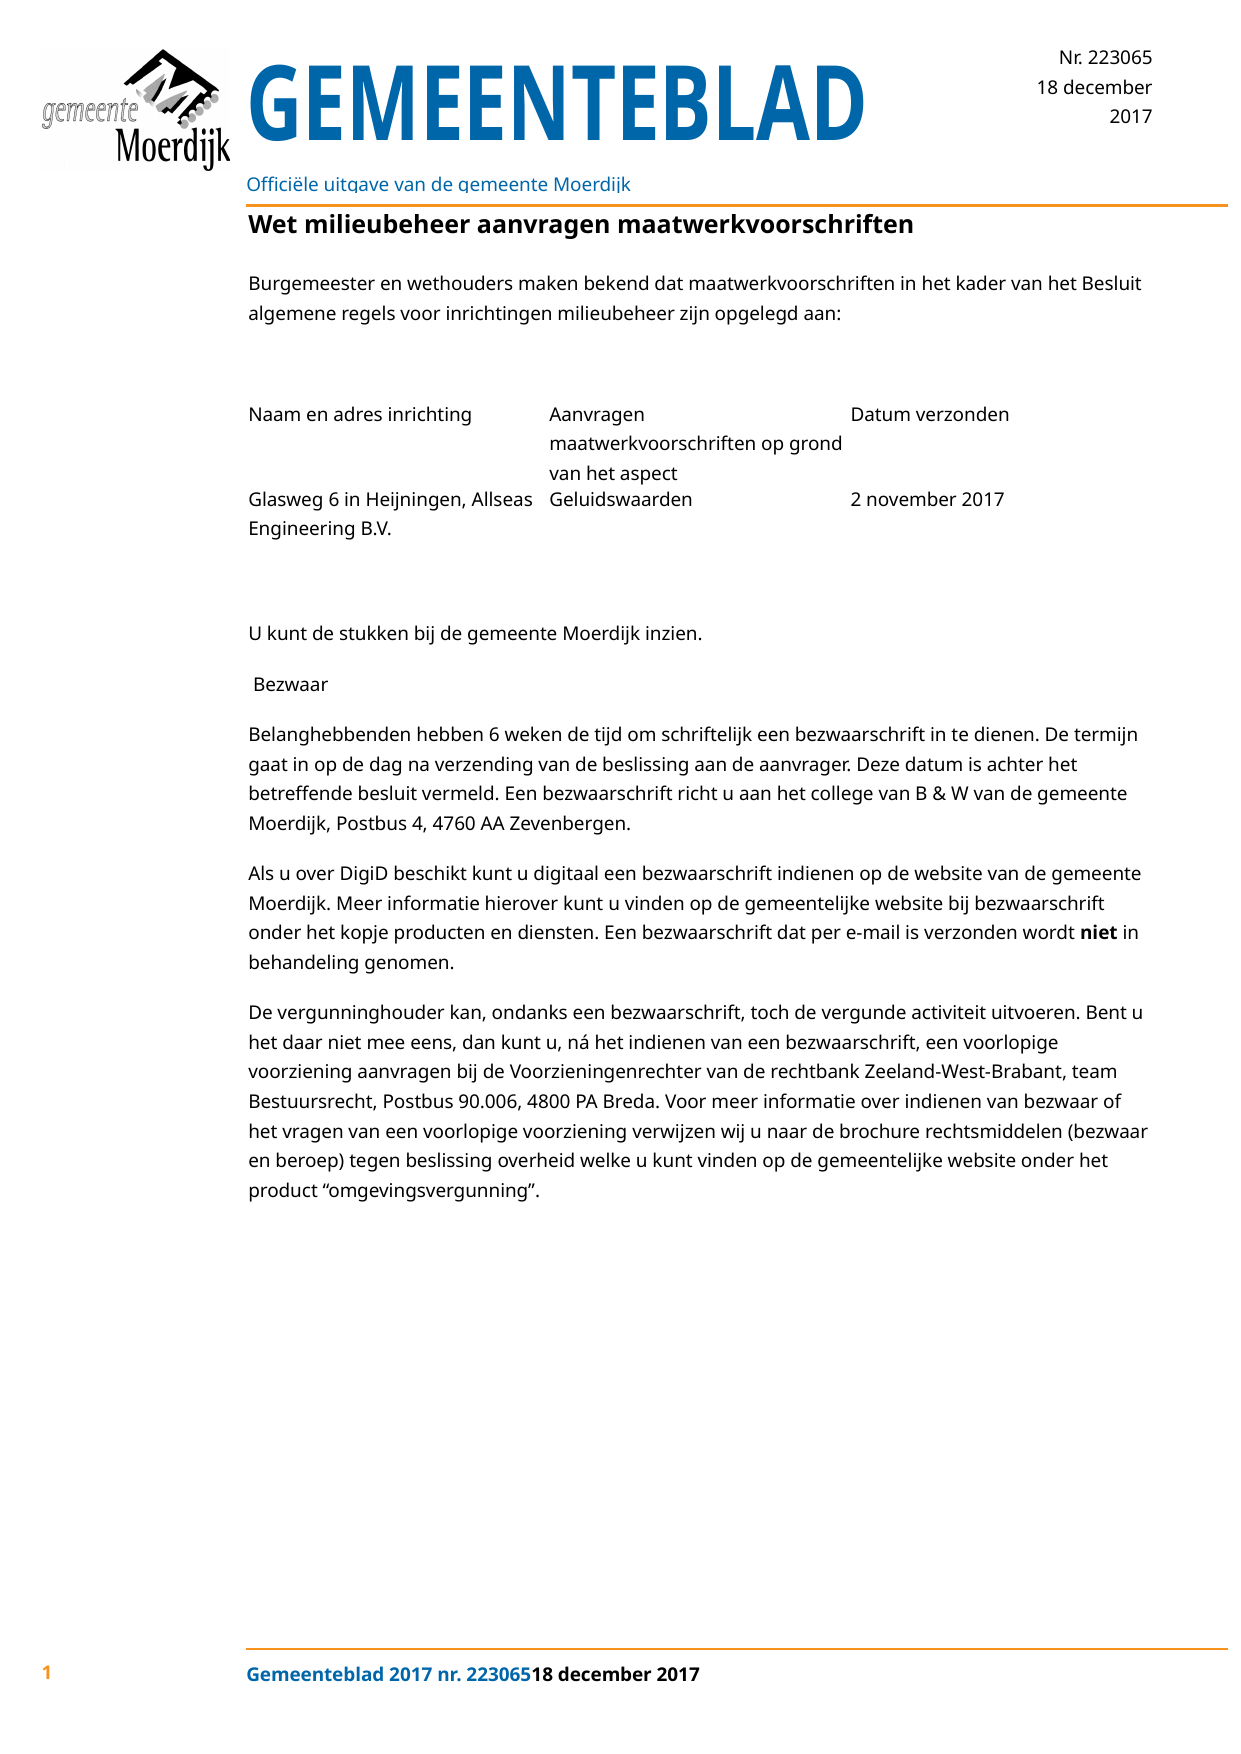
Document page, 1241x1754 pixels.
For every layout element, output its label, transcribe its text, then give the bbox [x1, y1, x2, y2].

text Burgemeester en wethouders maken bekend dat maatwerkvoorschriften in het kader van het Besluit algemene regels voor inrichtingen milieubeheer zijn opgelegd aan: [248, 270, 1152, 326]
table_cell [850, 541, 1152, 567]
text Bezwaar [248, 671, 1152, 697]
text Belanghebbenden hebben 6 weken de tijd om schriftelijk een bezwaarschrift in te dienen. De termijn gaat in op de dag na verzending van de beslissing aan de aanvrager. Deze datum is achter het betreffende besluit vermeld. Een bezwaarschrift richt u aan het college van B & W van de gemeente Moerdijk, Postbus 4, 4760 AA Zevenbergen. [248, 721, 1152, 836]
table_cell [248, 541, 549, 567]
table_header Naam en adres inrichting [248, 401, 549, 486]
table_header Aanvragen maatwerkvoorschriften op grond van het aspect [549, 401, 850, 486]
table_header Datum verzonden [850, 401, 1152, 486]
table_cell Glasweg 6 in Heijningen, Allseas Engineering B.V. [248, 486, 549, 541]
table_cell [549, 541, 850, 567]
table_cell Geluidswaarden [549, 486, 850, 541]
table_cell 2 november 2017 [850, 486, 1152, 541]
text Wet milieubeheer aanvragen maatwerkvoorschriften [248, 207, 1152, 241]
picture [41, 47, 231, 172]
text U kunt de stukken bij de gemeente Moerdijk inzien. [248, 620, 1152, 646]
text Als u over DigiD beschikt kunt u digitaal een bezwaarschrift indienen op de website van de gemeente Moerdijk. Meer informatie hierover kunt u vinden op de gemeentelijke website bij bezwaarschrift onder het kopje producten en diensten. Een bezwaarschrift dat per e-mail is verzonden wordt niet in behandeling genomen. [248, 860, 1152, 975]
text De vergunninghouder kan, ondanks een bezwaarschrift, toch de vergunde activiteit uitvoeren. Bent u het daar niet mee eens, dan kunt u, ná het indienen van een bezwaarschrift, een voorlopige voorziening aanvragen bij de Voorzieningenrechter van de rechtbank Zeeland-West-Brabant, team Bestuursrecht, Postbus 90.006, 4800 PA Breda. Voor meer informatie over indienen van bezwaar of het vragen van een voorlopige voorziening verwijzen wij u naar de brochure rechtsmiddelen (bezwaar en beroep) tegen beslissing overheid welke u kunt vinden op de gemeentelijke website onder het product “omgevingsvergunning”. [248, 999, 1152, 1203]
